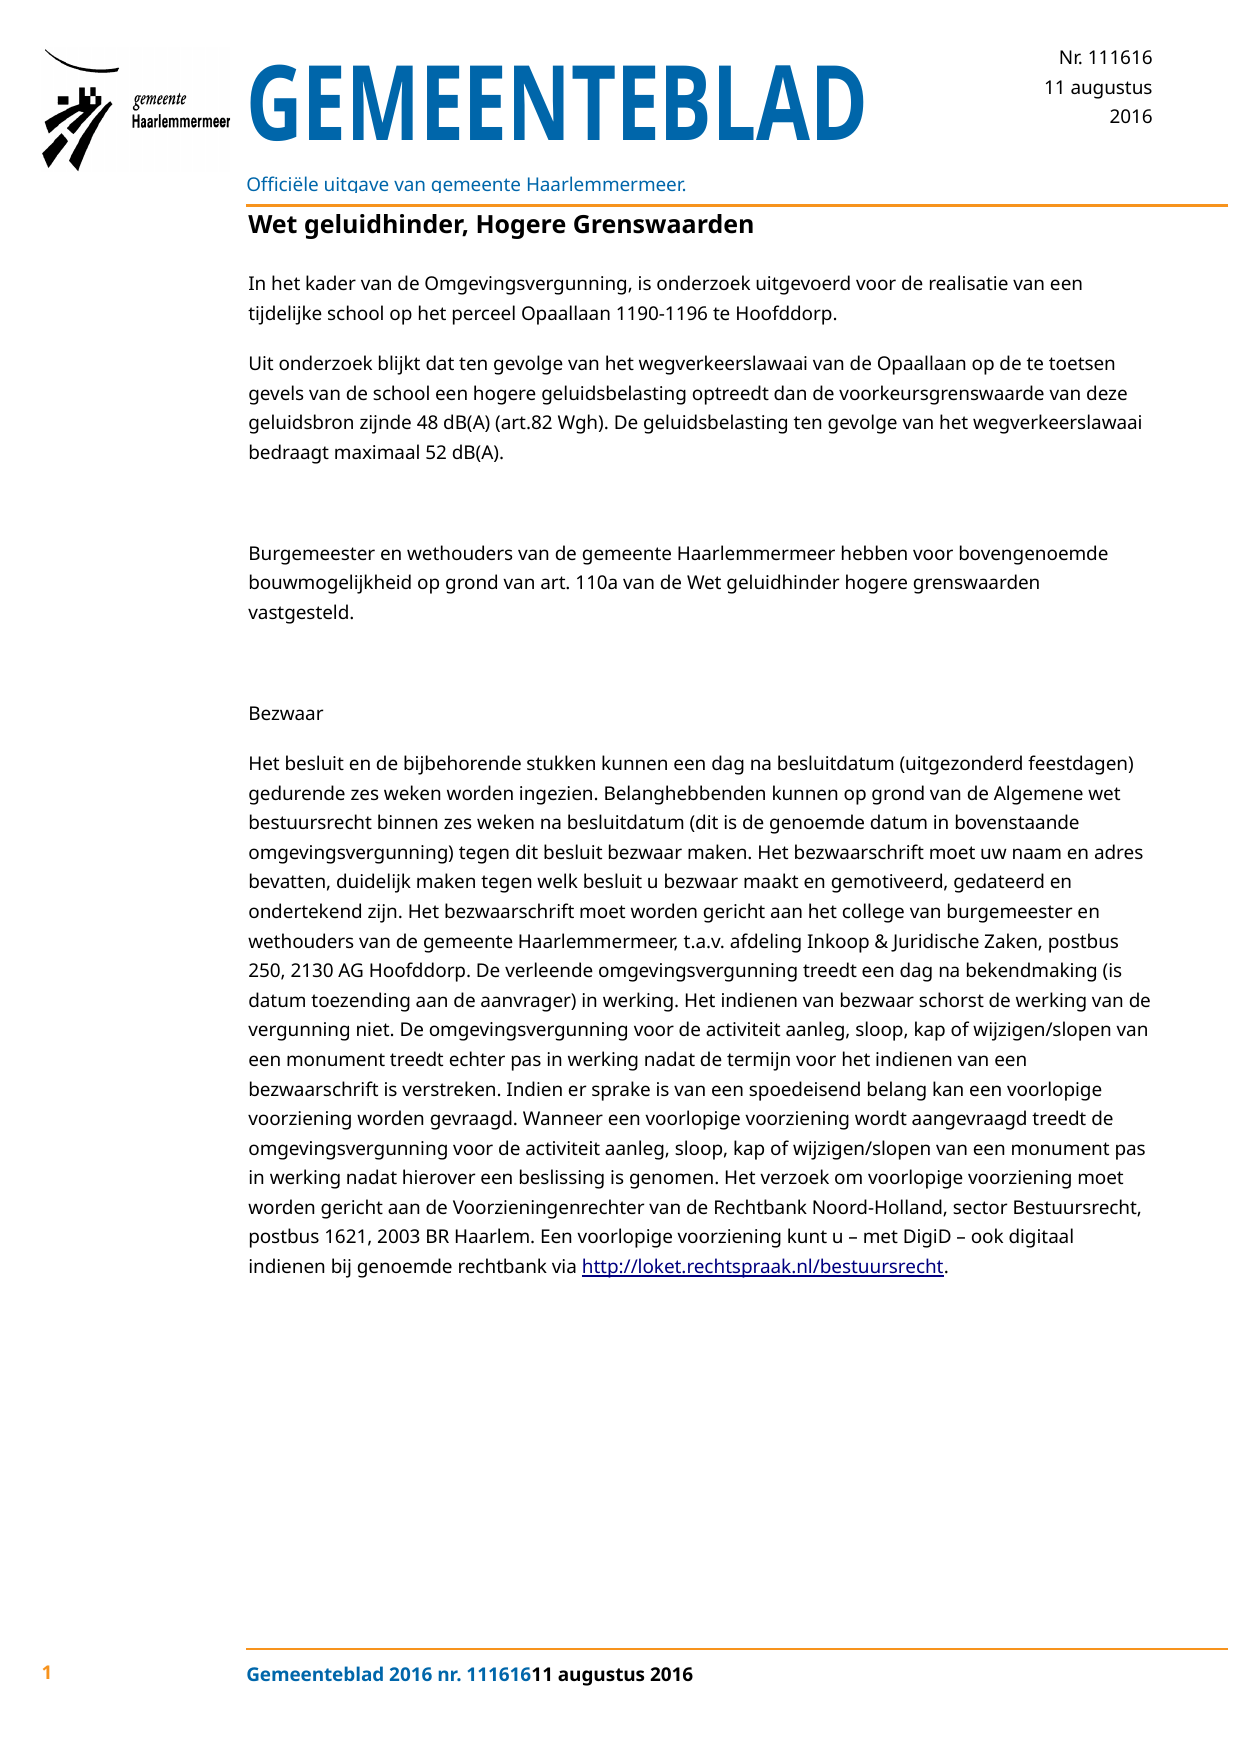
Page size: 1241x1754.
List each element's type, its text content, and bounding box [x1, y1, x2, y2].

text Uit onderzoek blijkt dat ten gevolge van het wegverkeerslawaai van de Opaallaan op de te toetsen gevels van de school een hogere geluidsbelasting optreedt dan de voorkeursgrenswaarde van deze geluidsbron zijnde 48 dB(A) (art.82 Wgh). De geluidsbelasting ten gevolge van het wegverkeerslawaai bedraagt maximaal 52 dB(A). [248, 350, 1152, 465]
picture [41, 47, 231, 172]
text In het kader van de Omgevingsvergunning, is onderzoek uitgevoerd voor de realisatie van een tijdelijke school op het perceel Opaallaan 1190-1196 te Hoofddorp. [248, 270, 1152, 326]
text Bezwaar [248, 700, 1152, 726]
text Het besluit en de bijbehorende stukken kunnen een dag na besluitdatum (uitgezonderd feestdagen) gedurende zes weken worden ingezien. Belanghebbenden kunnen op grond van de Algemene wet bestuursrecht binnen zes weken na besluitdatum (dit is de genoemde datum in bovenstaande omgevingsvergunning) tegen dit besluit bezwaar maken. Het bezwaarschrift moet uw naam en adres bevatten, duidelijk maken tegen welk besluit u bezwaar maakt en gemotiveerd, gedateerd en ondertekend zijn. Het bezwaarschrift moet worden gericht aan het college van burgemeester en wethouders van de gemeente Haarlemmermeer, t.a.v. afdeling Inkoop & Juridische Zaken, postbus 250, 2130 AG Hoofddorp. De verleende omgevingsvergunning treedt een dag na bekendmaking (is datum toezending aan de aanvrager) in werking. Het indienen van bezwaar schorst de werking van de vergunning niet. De omgevingsvergunning voor de activiteit aanleg, sloop, kap of wijzigen/slopen van een monument treedt echter pas in werking nadat de termijn voor het indienen van een bezwaarschrift is verstreken. Indien er sprake is van een spoedeisend belang kan een voorlopige voorziening worden gevraagd. Wanneer een voorlopige voorziening wordt aangevraagd treedt de omgevingsvergunning voor de activiteit aanleg, sloop, kap of wijzigen/slopen van een monument pas in werking nadat hierover een beslissing is genomen. Het verzoek om voorlopige voorziening moet worden gericht aan de Voorzieningenrechter van de Rechtbank Noord-Holland, sector Bestuursrecht, postbus 1621, 2003 BR Haarlem. Een voorlopige voorziening kunt u – met DigiD – ook digitaal indienen bij genoemde rechtbank via http://loket.rechtspraak.nl/bestuursrecht. [248, 750, 1152, 1279]
text Wet geluidhinder, Hogere Grenswaarden [248, 207, 1152, 241]
text Burgemeester en wethouders van de gemeente Haarlemmermeer hebben voor bovengenoemde bouwmogelijkheid op grond van art. 110a van de Wet geluidhinder hogere grenswaarden vastgesteld. [248, 540, 1152, 625]
